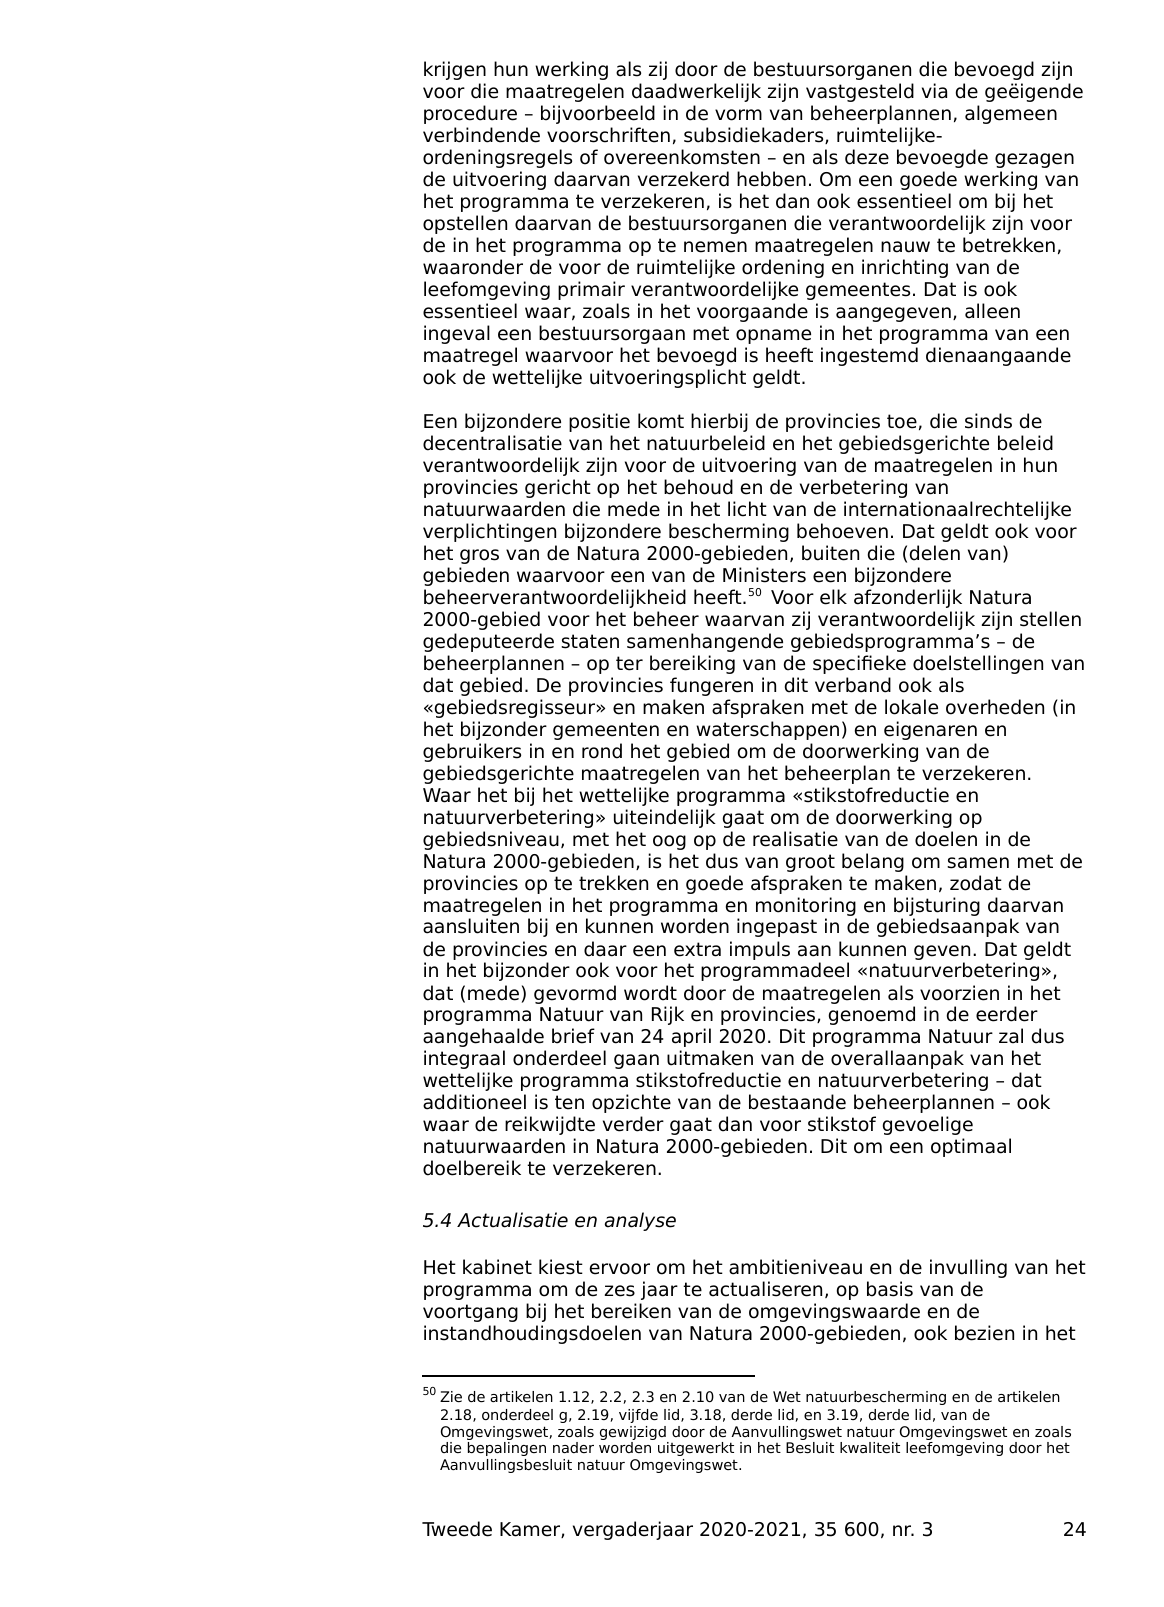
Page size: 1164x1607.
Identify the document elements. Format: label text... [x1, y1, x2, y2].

subtitle 5.4 Actualisatie en analyse [422, 1210, 1087, 1232]
text krijgen hun werking als zij door de bestuursorganen die bevoegd zijn voor die maatregelen daadwerkelijk zijn vastgesteld via de geëigende procedure – bijvoorbeeld in de vorm van beheerplannen, algemeen verbindende voorschriften, subsidiekaders, ruimtelijke-ordeningsregels of overeenkomsten – en als deze bevoegde gezagen de uitvoering daarvan verzekerd hebben. Om een goede werking van het programma te verzekeren, is het dan ook essentieel om bij het opstellen daarvan de bestuursorganen die verantwoordelijk zijn voor de in het programma op te nemen maatregelen nauw te betrekken, waaronder de voor de ruimtelijke ordening en inrichting van de leefomgeving primair verantwoordelijke gemeentes. Dat is ook essentieel waar, zoals in het voorgaande is aangegeven, alleen ingeval een bestuursorgaan met opname in het programma van een maatregel waarvoor het bevoegd is heeft ingestemd dienaangaande ook de wettelijke uitvoeringsplicht geldt. [422, 59, 1087, 389]
text Een bijzondere positie komt hierbij de provincies toe, die sinds de decentralisatie van het natuurbeleid en het gebiedsgerichte beleid verantwoordelijk zijn voor de uitvoering van de maatregelen in hun provincies gericht op het behoud en de verbetering van natuurwaarden die mede in het licht van de internationaalrechtelijke verplichtingen bijzondere bescherming behoeven. Dat geldt ook voor het gros van de Natura 2000-gebieden, buiten die (delen van) gebieden waarvoor een van de Ministers een bijzondere beheerverantwoordelijkheid heeft. Voor elk afzonderlijk Natura 2000-gebied voor het beheer waarvan zij verantwoordelijk zijn stellen gedeputeerde staten samenhangende gebiedsprogramma’s – de beheerplannen – op ter bereiking van de specifieke doelstellingen van dat gebied. De provincies fungeren in dit verband ook als «gebiedsregisseur» en maken afspraken met de lokale overheden (in het bijzonder gemeenten en waterschappen) en eigenaren en gebruikers in en rond het gebied om de doorwerking van de gebiedsgerichte maatregelen van het beheerplan te verzekeren. Waar het bij het wettelijke programma «stikstofreductie en natuurverbetering» uiteindelijk gaat om de doorwerking op gebiedsniveau, met het oog op de realisatie van de doelen in de Natura 2000-gebieden, is het dus van groot belang om samen met de provincies op te trekken en goede afspraken te maken, zodat de maatregelen in het programma en monitoring en bijsturing daarvan aansluiten bij en kunnen worden ingepast in de gebiedsaanpak van de provincies en daar een extra impuls aan kunnen geven. Dat geldt in het bijzonder ook voor het programmadeel «natuurverbetering», dat (mede) gevormd wordt door de maatregelen als voorzien in het programma Natuur van Rijk en provincies, genoemd in de eerder aangehaalde brief van 24 april 2020. Dit programma Natuur zal dus integraal onderdeel gaan uitmaken van de overallaanpak van het wettelijke programma stikstofreductie en natuurverbetering – dat additioneel is ten opzichte van de bestaande beheerplannen – ook waar de reikwijdte verder gaat dan voor stikstof gevoelige natuurwaarden in Natura 2000-gebieden. Dit om een optimaal doelbereik te verzekeren. [422, 411, 1087, 1180]
text Het kabinet kiest ervoor om het ambitieniveau en de invulling van het programma om de zes jaar te actualiseren, op basis van de voortgang bij het bereiken van de omgevingswaarde en de instandhoudingsdoelen van Natura 2000-gebieden, ook bezien in het [422, 1257, 1087, 1345]
text Zie de artikelen 1.12, 2.2, 2.3 en 2.10 van de Wet natuurbescherming en de artikelen 2.18, onderdeel g, 2.19, vijfde lid, 3.18, derde lid, en 3.19, derde lid, van de Omgevingswet, zoals gewijzigd door de Aanvullingswet natuur Omgevingswet en zoals die bepalingen nader worden uitgewerkt in het Besluit kwaliteit leefomgeving door het Aanvullingsbesluit natuur Omgevingswet. [422, 1385, 1087, 1474]
